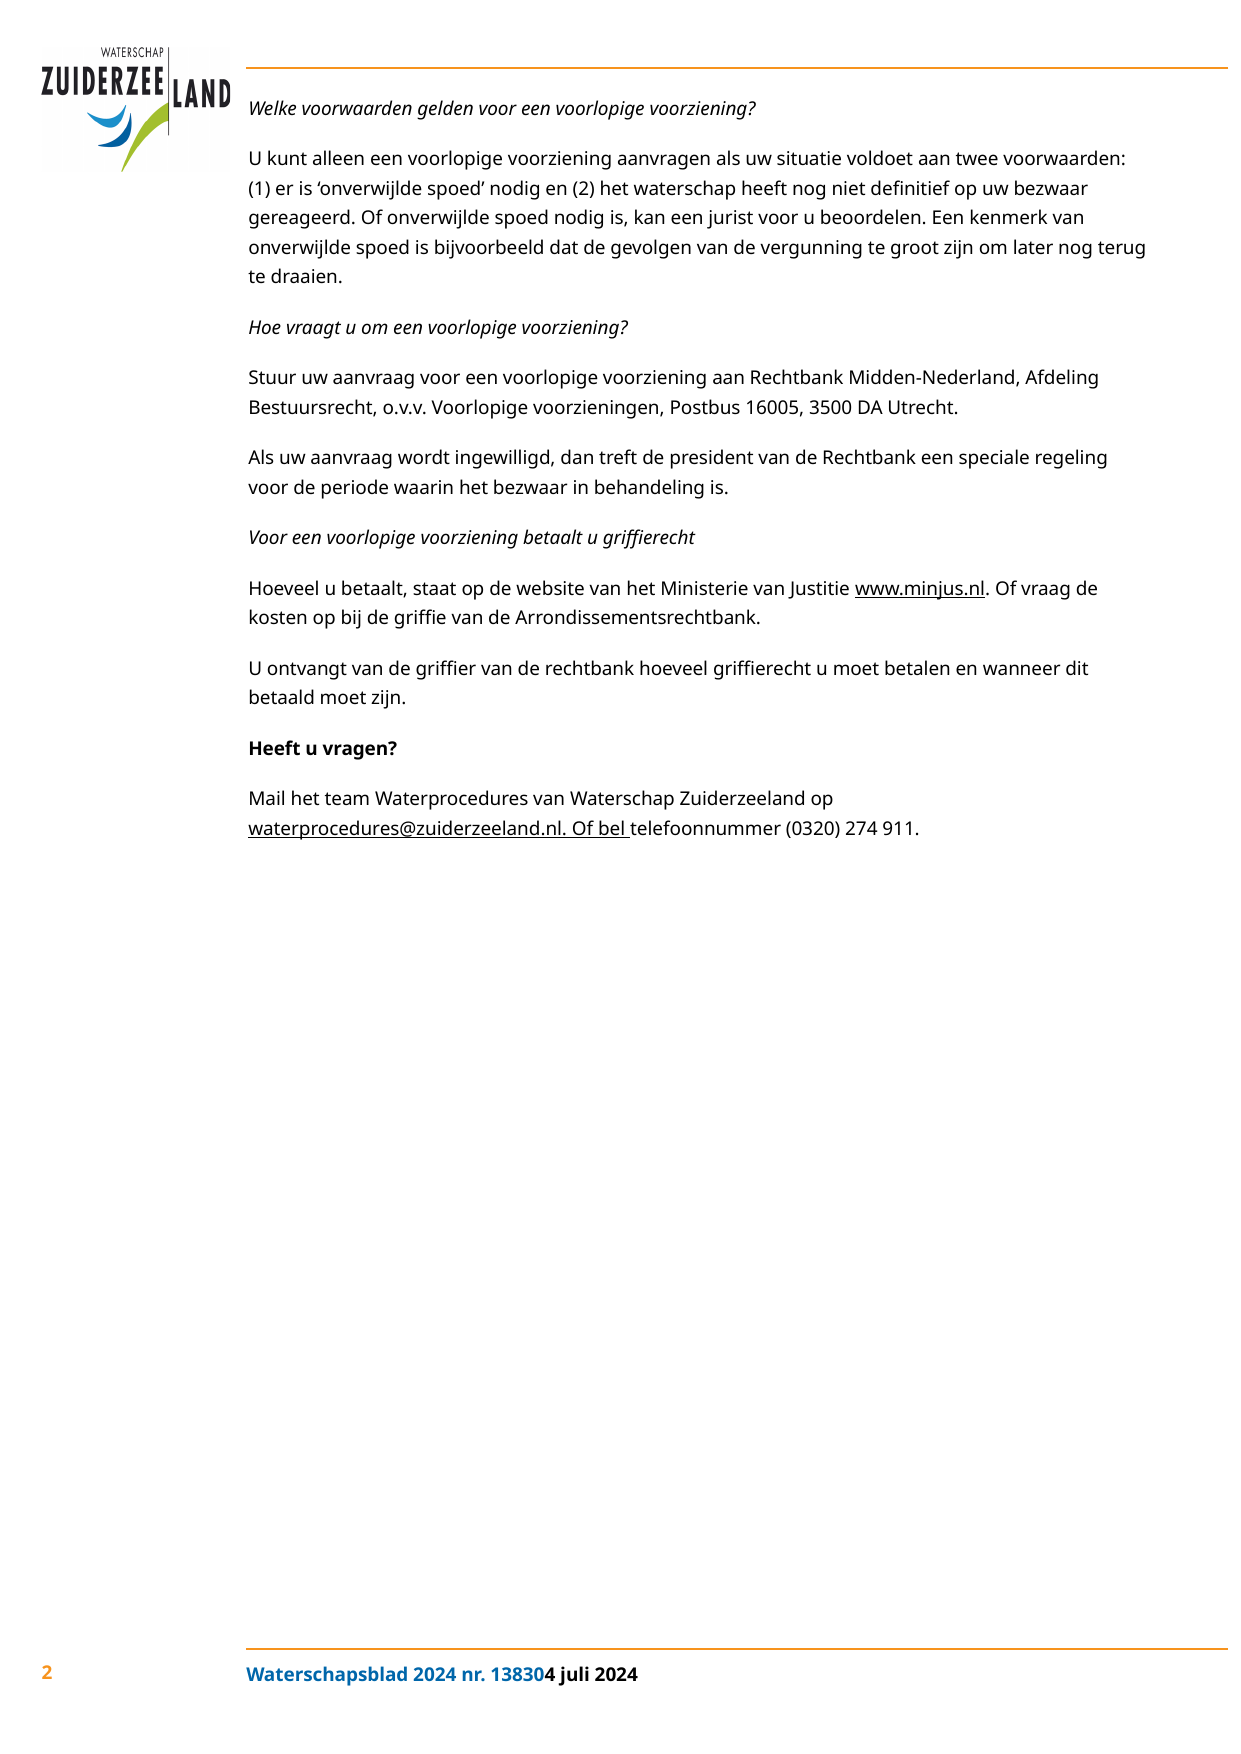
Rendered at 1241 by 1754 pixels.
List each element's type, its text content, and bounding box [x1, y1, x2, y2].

text U ontvangt van de griffier van de rechtbank hoeveel griffierecht u moet betalen en wanneer dit betaald moet zijn. [248, 655, 1152, 710]
text Voor een voorlopige voorziening betaalt u griffierecht [248, 524, 1152, 550]
text Hoeveel u betaalt, staat op de website van het Ministerie van Justitie www.minjus.nl. Of vraag de kosten op bij de griffie van de Arrondissementsrechtbank. [248, 575, 1152, 630]
text Als uw aanvraag wordt ingewilligd, dan treft de president van de Rechtbank een speciale regeling voor de periode waarin het bezwaar in behandeling is. [248, 444, 1152, 500]
text Welke voorwaarden gelden voor een voorlopige voorziening? [248, 95, 1152, 121]
text Mail het team Waterprocedures van Waterschap Zuiderzeeland op waterprocedures@zuiderzeeland.nl. Of bel telefoonnummer (0320) 274 911. [248, 785, 1152, 841]
text Stuur uw aanvraag voor een voorlopige voorziening aan Rechtbank Midden-Nederland, Afdeling Bestuursrecht, o.v.v. Voorlopige voorzieningen, Postbus 16005, 3500 DA Utrecht. [248, 364, 1152, 420]
text U kunt alleen een voorlopige voorziening aanvragen als uw situatie voldoet aan twee voorwaarden: (1) er is ‘onverwijlde spoed’ nodig en (2) het waterschap heeft nog niet definitief op uw bezwaar gereageerd. Of onverwijlde spoed nodig is, kan een jurist voor u beoordelen. Een kenmerk van onverwijlde spoed is bijvoorbeeld dat de gevolgen van de vergunning te groot zijn om later nog terug te draaien. [248, 145, 1152, 289]
picture [41, 47, 231, 172]
text Heeft u vragen? [248, 735, 1152, 761]
text Hoe vraagt u om een voorlopige voorziening? [248, 314, 1152, 340]
